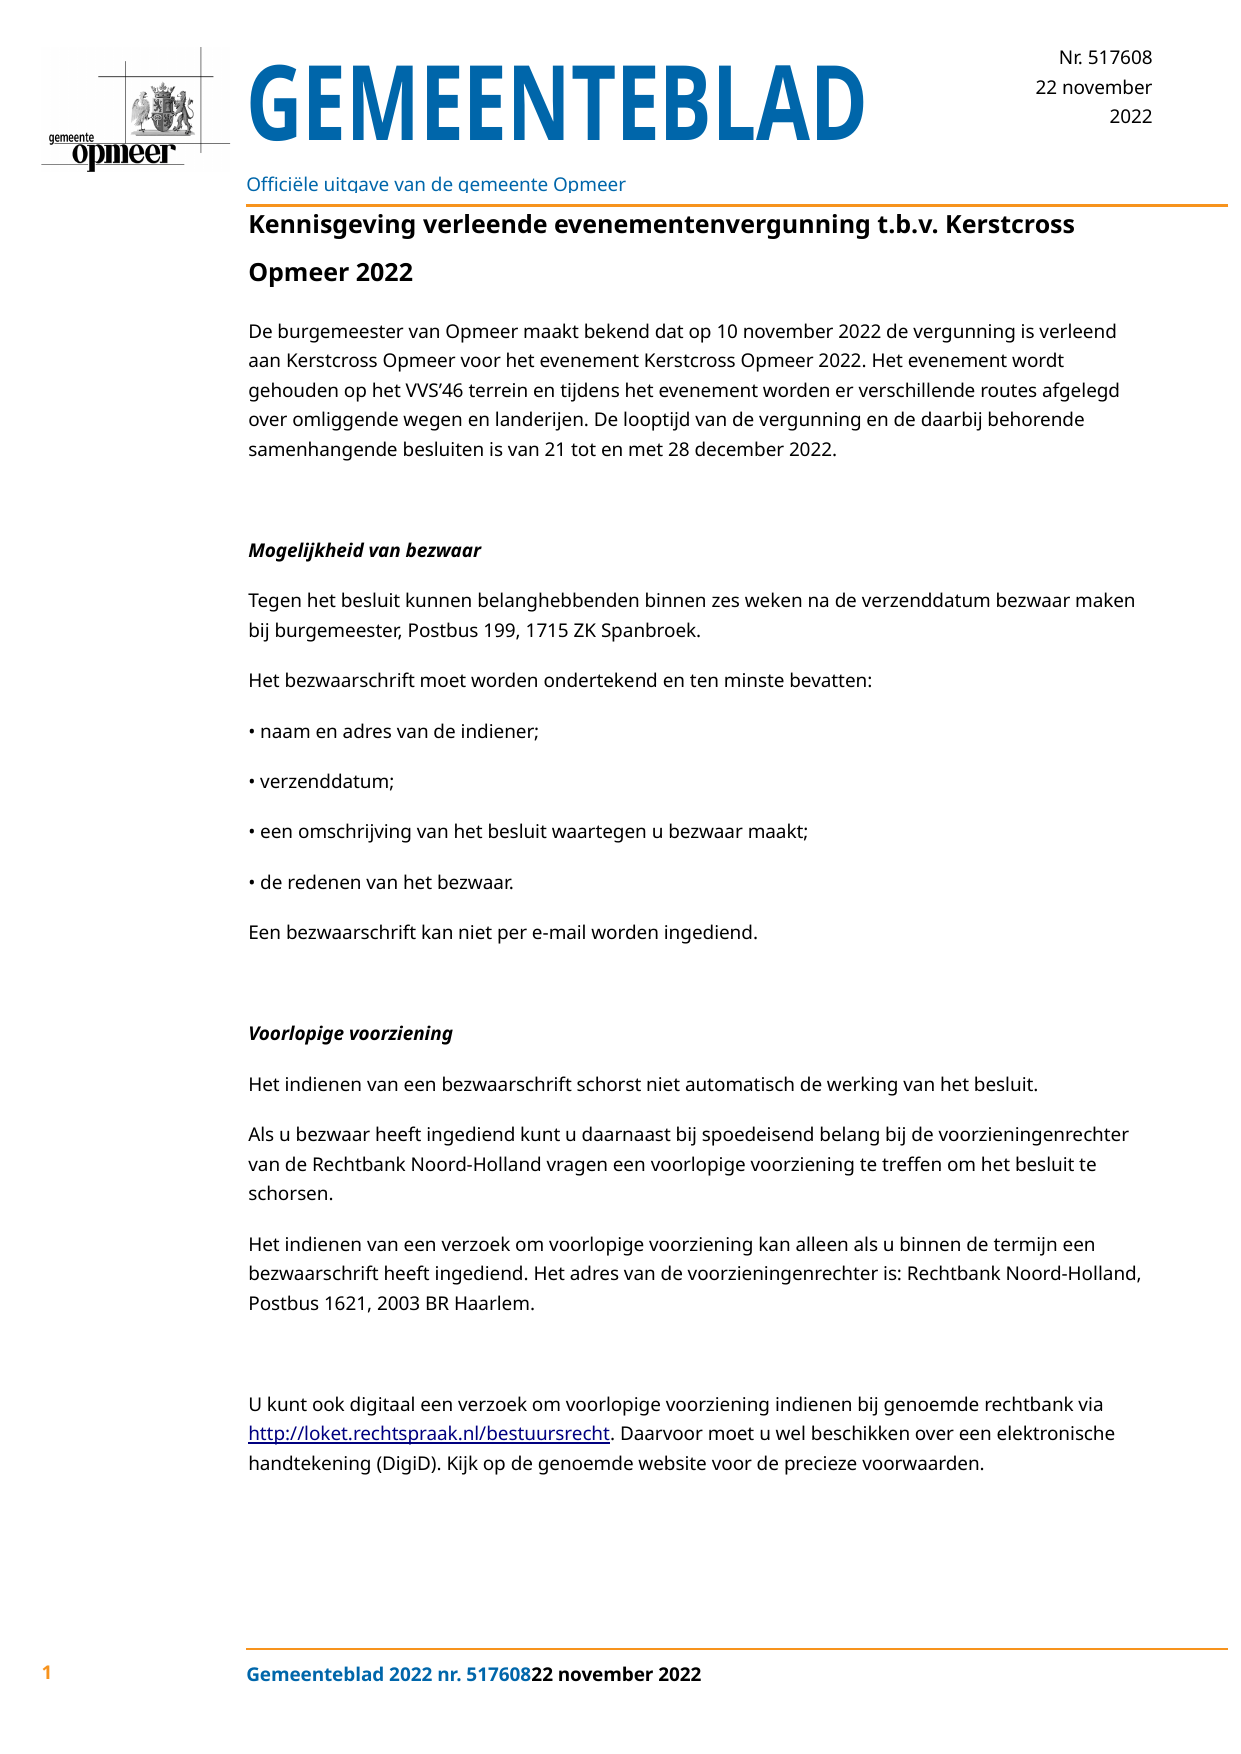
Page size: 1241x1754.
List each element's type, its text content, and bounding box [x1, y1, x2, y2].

text Kennisgeving verleende evenementenvergunning t.b.v. Kerstcross Opmeer 2022 [248, 207, 1152, 288]
text • een omschrijving van het besluit waartegen u bezwaar maakt; [248, 819, 1152, 844]
text Het indienen van een verzoek om voorlopige voorziening kan alleen als u binnen de termijn een bezwaarschrift heeft ingediend. Het adres van de voorzieningenrechter is: Rechtbank Noord-Holland, Postbus 1621, 2003 BR Haarlem. [248, 1231, 1152, 1316]
text Tegen het besluit kunnen belanghebbenden binnen zes weken na de verzenddatum bezwaar maken bij burgemeester, Postbus 199, 1715 ZK Spanbroek. [248, 587, 1152, 643]
text Mogelijkheid van bezwaar [248, 537, 1152, 563]
text • de redenen van het bezwaar. [248, 869, 1152, 895]
text Het indienen van een bezwaarschrift schorst niet automatisch de werking van het besluit. [248, 1071, 1152, 1097]
text • verzenddatum; [248, 768, 1152, 794]
picture [41, 47, 231, 172]
text Voorlopige voorziening [248, 1020, 1152, 1046]
text Een bezwaarschrift kan niet per e-mail worden ingediend. [248, 919, 1152, 945]
text De burgemeester van Opmeer maakt bekend dat op 10 november 2022 de vergunning is verleend aan Kerstcross Opmeer voor het evenement Kerstcross Opmeer 2022. Het evenement wordt gehouden op het VVS’46 terrein en tijdens het evenement worden er verschillende routes afgelegd over omliggende wegen en landerijen. De looptijd van de vergunning en de daarbij behorende samenhangende besluiten is van 21 tot en met 28 december 2022. [248, 318, 1152, 462]
text U kunt ook digitaal een verzoek om voorlopige voorziening indienen bij genoemde rechtbank via http://loket.rechtspraak.nl/bestuursrecht. Daarvoor moet u wel beschikken over een elektronische handtekening (DigiD). Kijk op de genoemde website voor de precieze voorwaarden. [248, 1391, 1152, 1476]
text Als u bezwaar heeft ingediend kunt u daarnaast bij spoedeisend belang bij de voorzieningenrechter van de Rechtbank Noord-Holland vragen een voorlopige voorziening te treffen om het besluit te schorsen. [248, 1121, 1152, 1206]
text Het bezwaarschrift moet worden ondertekend en ten minste bevatten: [248, 667, 1152, 693]
text • naam en adres van de indiener; [248, 718, 1152, 744]
